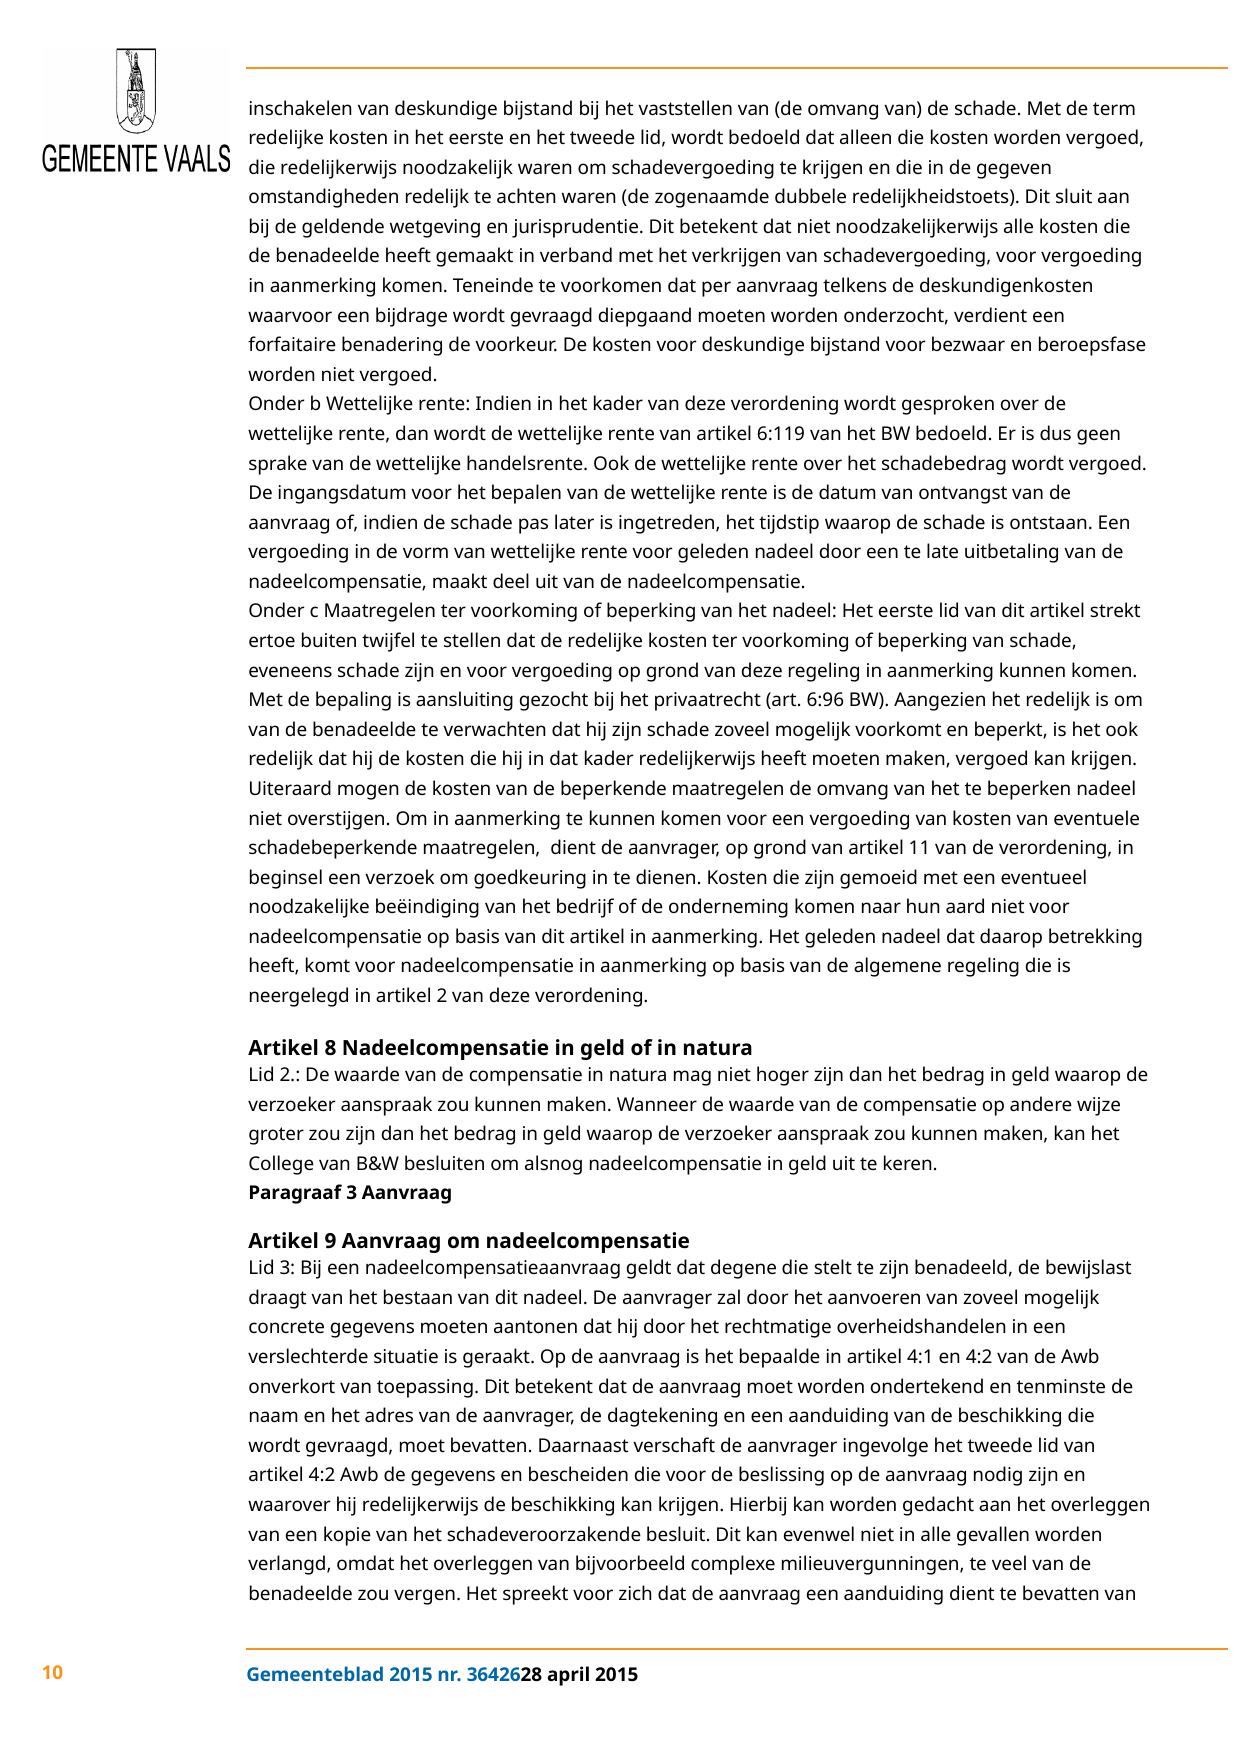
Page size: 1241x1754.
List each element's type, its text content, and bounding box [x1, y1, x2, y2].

text Lid 2.: De waarde van de compensatie in natura mag niet hoger zijn dan het bedrag in geld waarop de verzoeker aanspraak zou kunnen maken. Wanneer de waarde van de compensatie op andere wijze groter zou zijn dan het bedrag in geld waarop de verzoeker aanspraak zou kunnen maken, kan het College van B&W besluiten om alsnog nadeelcompensatie in geld uit te keren. [248, 1061, 1152, 1176]
text Lid 3: Bij een nadeelcompensatieaanvraag geldt dat degene die stelt te zijn benadeeld, de bewijslast draagt van het bestaan van dit nadeel. De aanvrager zal door het aanvoeren van zoveel mogelijk concrete gegevens moeten aantonen dat hij door het rechtmatige overheidshandelen in een verslechterde situatie is geraakt. Op de aanvraag is het bepaalde in artikel 4:1 en 4:2 van de Awb onverkort van toepassing. Dit betekent dat de aanvraag moet worden ondertekend en tenminste de naam en het adres van de aanvrager, de dagtekening en een aanduiding van de beschikking die wordt gevraagd, moet bevatten. Daarnaast verschaft de aanvrager ingevolge het tweede lid van artikel 4:2 Awb de gegevens en bescheiden die voor de beslissing op de aanvraag nodig zijn en waarover hij redelijkerwijs de beschikking kan krijgen. Hierbij kan worden gedacht aan het overleggen van een kopie van het schadeveroorzakende besluit. Dit kan evenwel niet in alle gevallen worden verlangd, omdat het overleggen van bijvoorbeeld complexe milieuvergunningen, te veel van de benadeelde zou vergen. Het spreekt voor zich dat de aanvraag een aanduiding dient te bevatten van [248, 1254, 1152, 1606]
text Onder b Wettelijke rente: Indien in het kader van deze verordening wordt gesproken over de wettelijke rente, dan wordt de wettelijke rente van artikel 6:119 van het BW bedoeld. Er is dus geen sprake van de wettelijke handelsrente. Ook de wettelijke rente over het schadebedrag wordt vergoed. De ingangsdatum voor het bepalen van de wettelijke rente is de datum van ontvangst van de aanvraag of, indien de schade pas later is ingetreden, het tijdstip waarop de schade is ontstaan. Een vergoeding in de vorm van wettelijke rente voor geleden nadeel door een te late uitbetaling van de nadeelcompensatie, maakt deel uit van de nadeelcompensatie. [248, 391, 1152, 594]
text Paragraaf 3 Aanvraag [248, 1179, 1152, 1205]
text Onder c Maatregelen ter voorkoming of beperking van het nadeel: Het eerste lid van dit artikel strekt ertoe buiten twijfel te stellen dat de redelijke kosten ter voorkoming of beperking van schade, eveneens schade zijn en voor vergoeding op grond van deze regeling in aanmerking kunnen komen. Met de bepaling is aansluiting gezocht bij het privaatrecht (art. 6:96 BW). Aangezien het redelijk is om van de benadeelde te verwachten dat hij zijn schade zoveel mogelijk voorkomt en beperkt, is het ook redelijk dat hij de kosten die hij in dat kader redelijkerwijs heeft moeten maken, vergoed kan krijgen. Uiteraard mogen de kosten van de beperkende maatregelen de omvang van het te beperken nadeel niet overstijgen. Om in aanmerking te kunnen komen voor een vergoeding van kosten van eventuele schadebeperkende maatregelen, dient de aanvrager, op grond van artikel 11 van de verordening, in beginsel een verzoek om goedkeuring in te dienen. Kosten die zijn gemoeid met een eventueel noodzakelijke beëindiging van het bedrijf of de onderneming komen naar hun aard niet voor nadeelcompensatie op basis van dit artikel in aanmerking. Het geleden nadeel dat daarop betrekking heeft, komt voor nadeelcompensatie in aanmerking op basis van de algemene regeling die is neergelegd in artikel 2 van deze verordening. [248, 598, 1152, 1008]
picture [41, 47, 231, 172]
text inschakelen van deskundige bijstand bij het vaststellen van (de omvang van) de schade. Met de term redelijke kosten in het eerste en het tweede lid, wordt bedoeld dat alleen die kosten worden vergoed, die redelijkerwijs noodzakelijk waren om schadevergoeding te krijgen en die in de gegeven omstandigheden redelijk te achten waren (de zogenaamde dubbele redelijkheidstoets). Dit sluit aan bij de geldende wetgeving en jurisprudentie. Dit betekent dat niet noodzakelijkerwijs alle kosten die de benadeelde heeft gemaakt in verband met het verkrijgen van schadevergoeding, voor vergoeding in aanmerking komen. Teneinde te voorkomen dat per aanvraag telkens de deskundigenkosten waarvoor een bijdrage wordt gevraagd diepgaand moeten worden onderzocht, verdient een forfaitaire benadering de voorkeur. De kosten voor deskundige bijstand voor bezwaar en beroepsfase worden niet vergoed. [248, 95, 1152, 387]
text Artikel 8 Nadeelcompensatie in geld of in natura [248, 1033, 1152, 1061]
text Artikel 9 Aanvraag om nadeelcompensatie [248, 1226, 1152, 1254]
